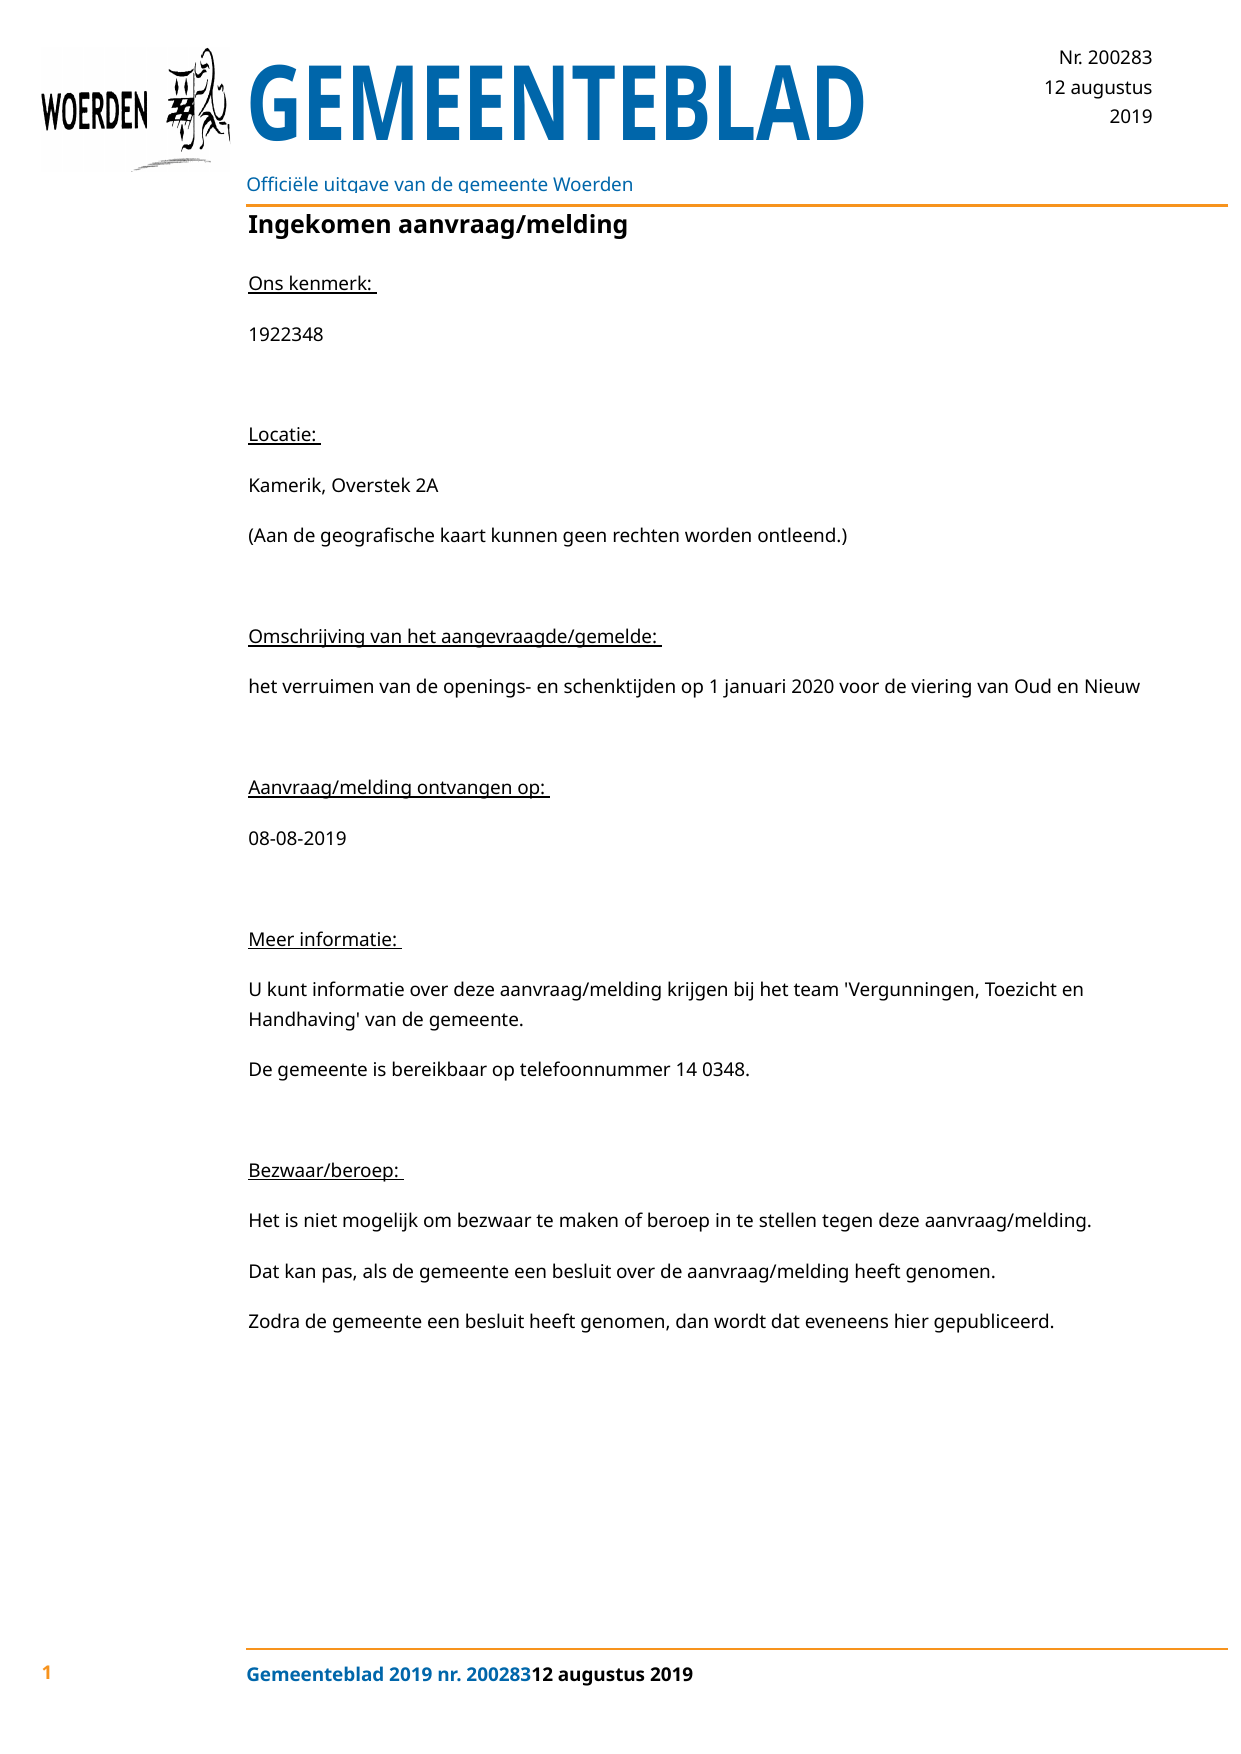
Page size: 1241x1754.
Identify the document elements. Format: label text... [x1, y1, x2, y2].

text 1922348 [248, 321, 1152, 346]
text De gemeente is bereikbaar op telefoonnummer 14 0348. [248, 1056, 1152, 1082]
text Ingekomen aanvraag/melding [248, 207, 1152, 241]
text Ons kenmerk: [248, 270, 1152, 296]
text Locatie: [248, 422, 1152, 447]
text Het is niet mogelijk om bezwaar te maken of beroep in te stellen tegen deze aanvraag/melding. [248, 1207, 1152, 1233]
text Meer informatie: [248, 926, 1152, 951]
text het verruimen van de openings- en schenktijden op 1 januari 2020 voor de viering van Oud en Nieuw [248, 674, 1152, 699]
text Kamerik, Overstek 2A [248, 472, 1152, 498]
text 08-08-2019 [248, 825, 1152, 851]
text Omschrijving van het aangevraagde/gemelde: [248, 623, 1152, 649]
text U kunt informatie over deze aanvraag/melding krijgen bij het team 'Vergunningen, Toezicht en Handhaving' van de gemeente. [248, 976, 1152, 1031]
text Bezwaar/beroep: [248, 1157, 1152, 1183]
text Zodra de gemeente een besluit heeft genomen, dan wordt dat eveneens hier gepubliceerd. [248, 1308, 1152, 1334]
picture [41, 47, 231, 172]
text Dat kan pas, als de gemeente een besluit over de aanvraag/melding heeft genomen. [248, 1258, 1152, 1283]
text (Aan de geografische kaart kunnen geen rechten worden ontleend.) [248, 522, 1152, 548]
text Aanvraag/melding ontvangen op: [248, 774, 1152, 800]
